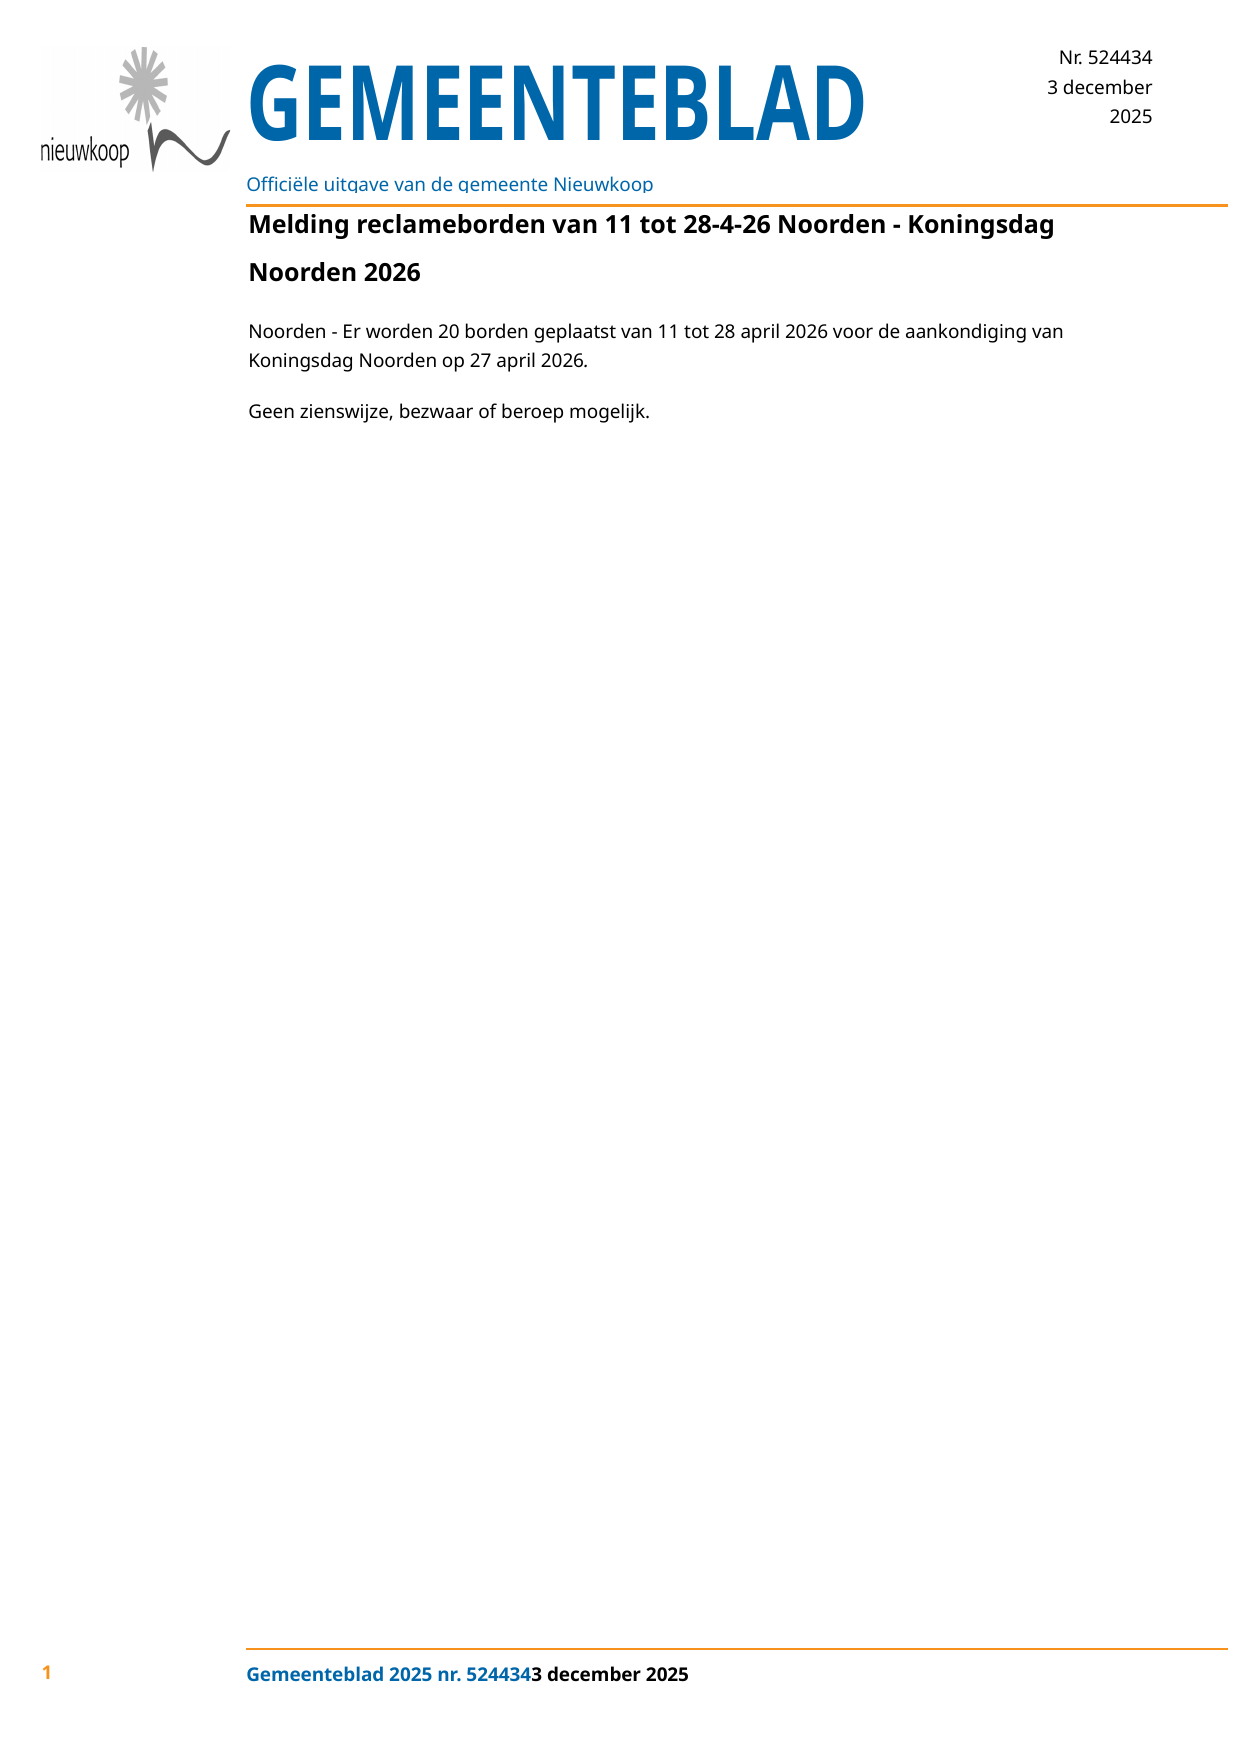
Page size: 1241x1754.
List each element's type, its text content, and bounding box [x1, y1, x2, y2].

text Noorden - Er worden 20 borden geplaatst van 11 tot 28 april 2026 voor de aankondiging van Koningsdag Noorden op 27 april 2026. [248, 318, 1152, 373]
text Melding reclameborden van 11 tot 28-4-26 Noorden - Koningsdag Noorden 2026 [248, 207, 1152, 288]
text Geen zienswijze, bezwaar of beroep mogelijk. [248, 398, 1152, 424]
picture [41, 47, 231, 172]
